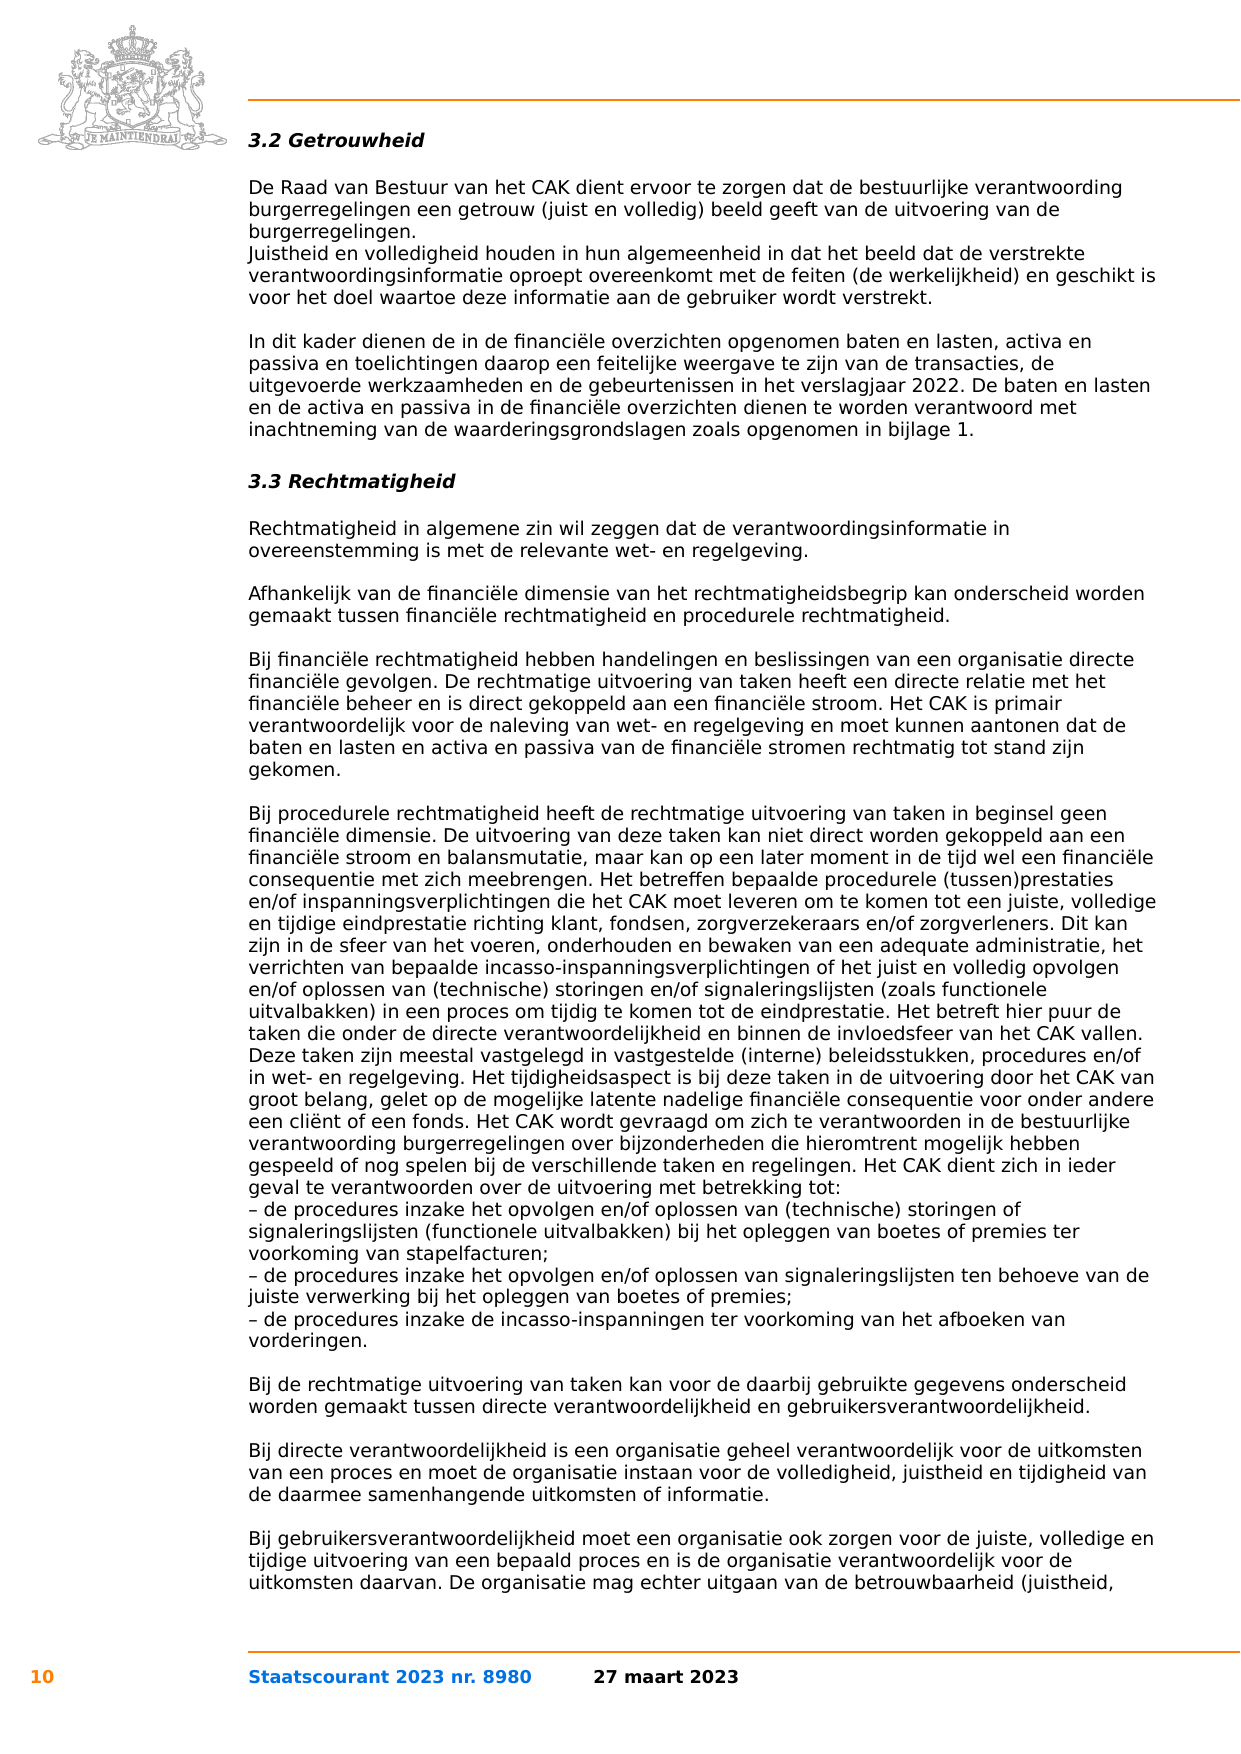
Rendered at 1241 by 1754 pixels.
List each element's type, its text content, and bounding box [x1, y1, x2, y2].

text – de procedures inzake het opvolgen en/of oplossen van (technische) storingen of signaleringslijsten (functionele uitvalbakken) bij het opleggen van boetes of premies ter voorkoming van stapelfacturen; [248, 1198, 1163, 1264]
text – de procedures inzake de incasso-inspanningen ter voorkoming van het afboeken van vorderingen. [248, 1308, 1163, 1352]
subtitle 3.2 Getrouwheid [248, 130, 1163, 152]
text Bij procedurele rechtmatigheid heeft de rechtmatige uitvoering van taken in beginsel geen financiële dimensie. De uitvoering van deze taken kan niet direct worden gekoppeld aan een financiële stroom en balansmutatie, maar kan op een later moment in de tijd wel een financiële consequentie met zich meebrengen. Het betreffen bepaalde procedurele (tussen)prestaties en/of inspanningsverplichtingen die het CAK moet leveren om te komen tot een juiste, volledige en tijdige eindprestatie richting klant, fondsen, zorgverzekeraars en/of zorgverleners. Dit kan zijn in de sfeer van het voeren, onderhouden en bewaken van een adequate administratie, het verrichten van bepaalde incasso-inspanningsverplichtingen of het juist en volledig opvolgen en/of oplossen van (technische) storingen en/of signaleringslijsten (zoals functionele uitvalbakken) in een proces om tijdig te komen tot de eindprestatie. Het betreft hier puur de taken die onder de directe verantwoordelijkheid en binnen de invloedsfeer van het CAK vallen. Deze taken zijn meestal vastgelegd in vastgestelde (interne) beleidsstukken, procedures en/of in wet- en regelgeving. Het tijdigheidsaspect is bij deze taken in de uitvoering door het CAK van groot belang, gelet op de mogelijke latente nadelige financiële consequentie voor onder andere een cliënt of een fonds. Het CAK wordt gevraagd om zich te verantwoorden in de bestuurlijke verantwoording burgerregelingen over bijzonderheden die hieromtrent mogelijk hebben gespeeld of nog spelen bij de verschillende taken en regelingen. Het CAK dient zich in ieder geval te verantwoorden over de uitvoering met betrekking tot: [248, 803, 1163, 1198]
text Bij financiële rechtmatigheid hebben handelingen en beslissingen van een organisatie directe financiële gevolgen. De rechtmatige uitvoering van taken heeft een directe relatie met het financiële beheer en is direct gekoppeld aan een financiële stroom. Het CAK is primair verantwoordelijk voor de naleving van wet- en regelgeving en moet kunnen aantonen dat de baten en lasten en activa en passiva van de financiële stromen rechtmatig tot stand zijn gekomen. [248, 649, 1163, 781]
text Juistheid en volledigheid houden in hun algemeenheid in dat het beeld dat de verstrekte verantwoordingsinformatie oproept overeenkomt met de feiten (de werkelijkheid) en geschikt is voor het doel waartoe deze informatie aan de gebruiker wordt verstrekt. [248, 243, 1163, 309]
text Bij directe verantwoordelijkheid is een organisatie geheel verantwoordelijk voor de uitkomsten van een proces en moet de organisatie instaan voor de volledigheid, juistheid en tijdigheid van de daarmee samenhangende uitkomsten of informatie. [248, 1440, 1163, 1506]
text De Raad van Bestuur van het CAK dient ervoor te zorgen dat de bestuurlijke verantwoording burgerregelingen een getrouw (juist en volledig) beeld geeft van de uitvoering van de burgerregelingen. [248, 177, 1163, 243]
text In dit kader dienen de in de financiële overzichten opgenomen baten en lasten, activa en passiva en toelichtingen daarop een feitelijke weergave te zijn van de transacties, de uitgevoerde werkzaamheden en de gebeurtenissen in het verslagjaar 2022. De baten en lasten en de activa en passiva in de financiële overzichten dienen te worden verantwoord met inachtneming van de waarderingsgrondslagen zoals opgenomen in bijlage 1. [248, 331, 1163, 441]
subtitle 3.3 Rechtmatigheid [248, 471, 1163, 492]
text Bij gebruikersverantwoordelijkheid moet een organisatie ook zorgen voor de juiste, volledige en tijdige uitvoering van een bepaald proces en is de organisatie verantwoordelijk voor de uitkomsten daarvan. De organisatie mag echter uitgaan van de betrouwbaarheid (juistheid, [248, 1528, 1163, 1594]
picture [38, 25, 227, 150]
text Rechtmatigheid in algemene zin wil zeggen dat de verantwoordingsinformatie in overeenstemming is met de relevante wet- en regelgeving. [248, 517, 1163, 561]
text – de procedures inzake het opvolgen en/of oplossen van signaleringslijsten ten behoeve van de juiste verwerking bij het opleggen van boetes of premies; [248, 1264, 1163, 1308]
text Afhankelijk van de financiële dimensie van het rechtmatigheidsbegrip kan onderscheid worden gemaakt tussen financiële rechtmatigheid en procedurele rechtmatigheid. [248, 583, 1163, 627]
text Bij de rechtmatige uitvoering van taken kan voor de daarbij gebruikte gegevens onderscheid worden gemaakt tussen directe verantwoordelijkheid en gebruikersverantwoordelijkheid. [248, 1374, 1163, 1418]
